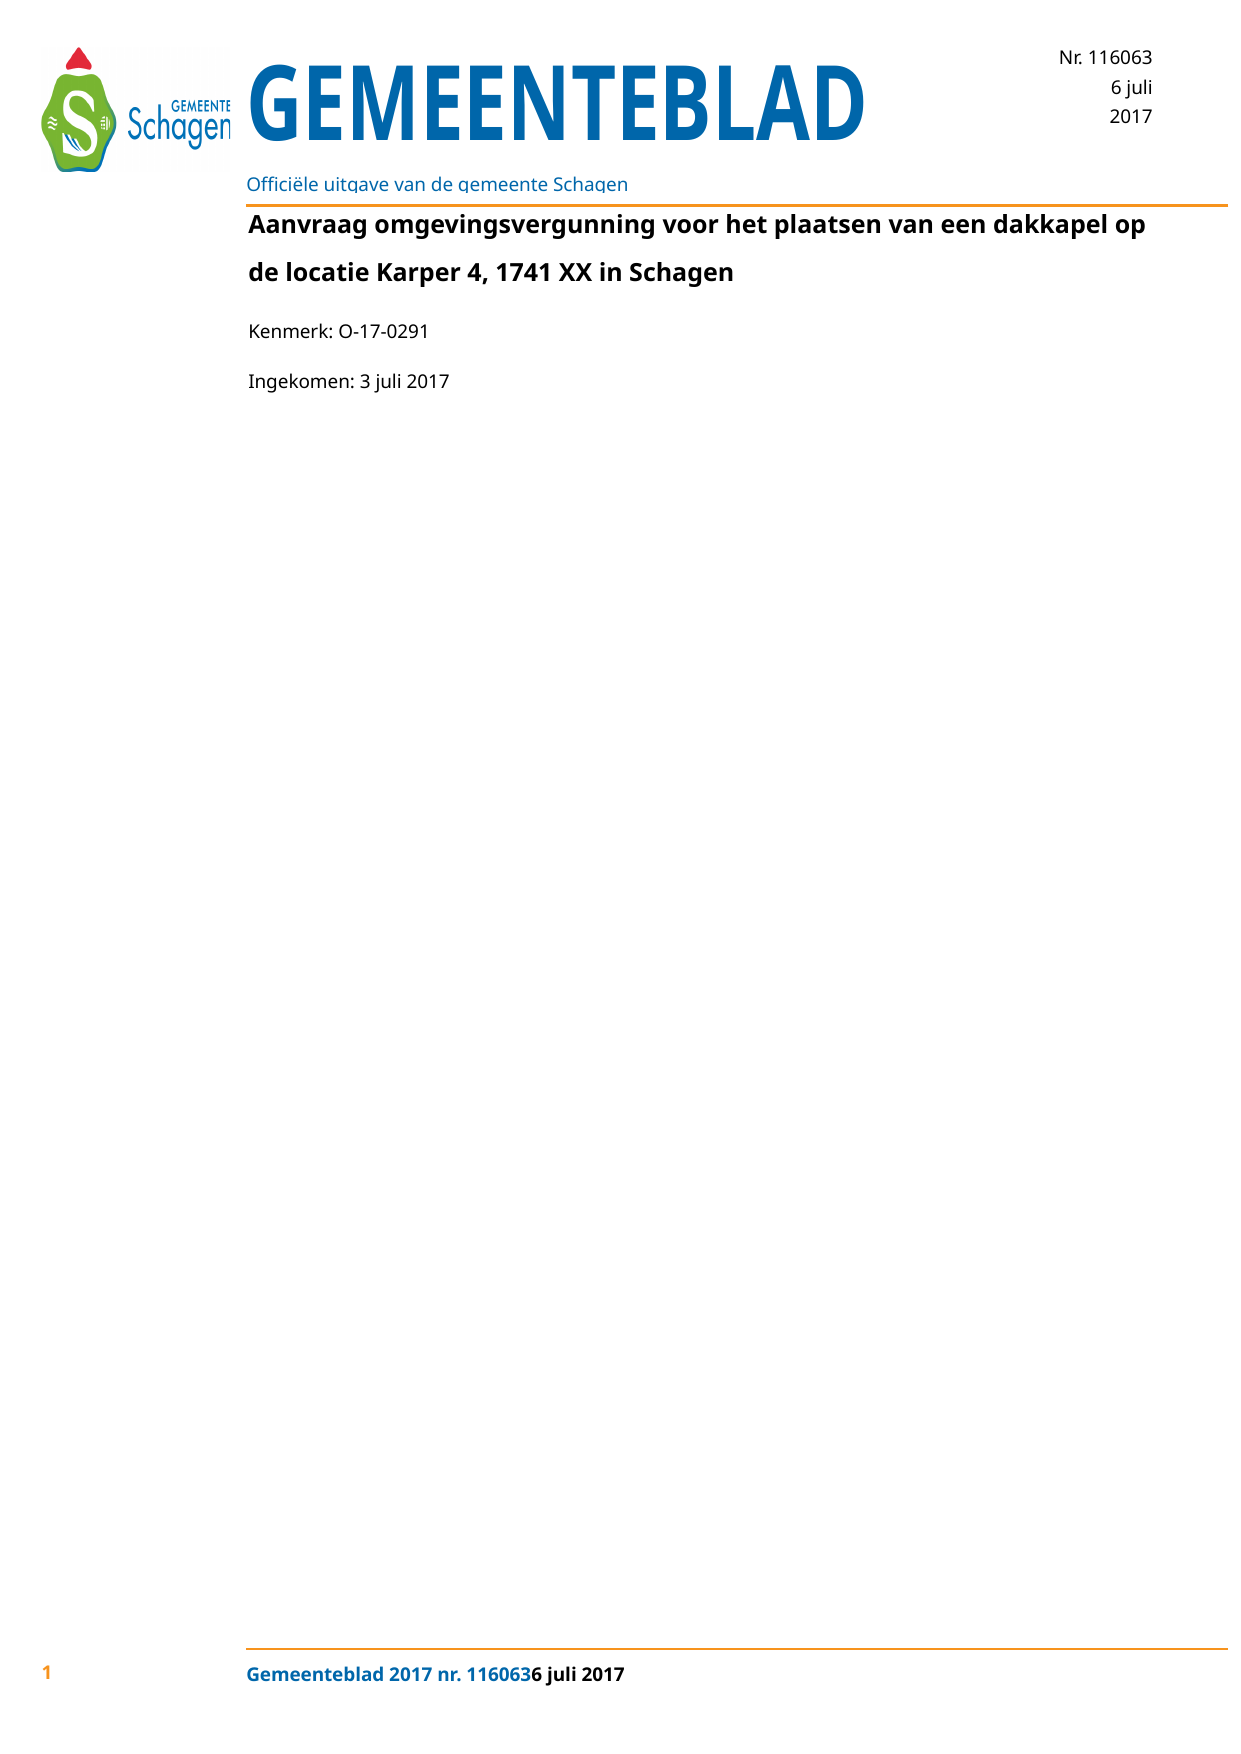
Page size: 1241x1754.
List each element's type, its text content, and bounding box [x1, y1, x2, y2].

text Kenmerk: O-17-0291 [248, 318, 1152, 344]
text Aanvraag omgevingsvergunning voor het plaatsen van een dakkapel op de locatie Karper 4, 1741 XX in Schagen [248, 207, 1152, 288]
picture [41, 47, 231, 172]
text Ingekomen: 3 juli 2017 [248, 368, 1152, 394]
